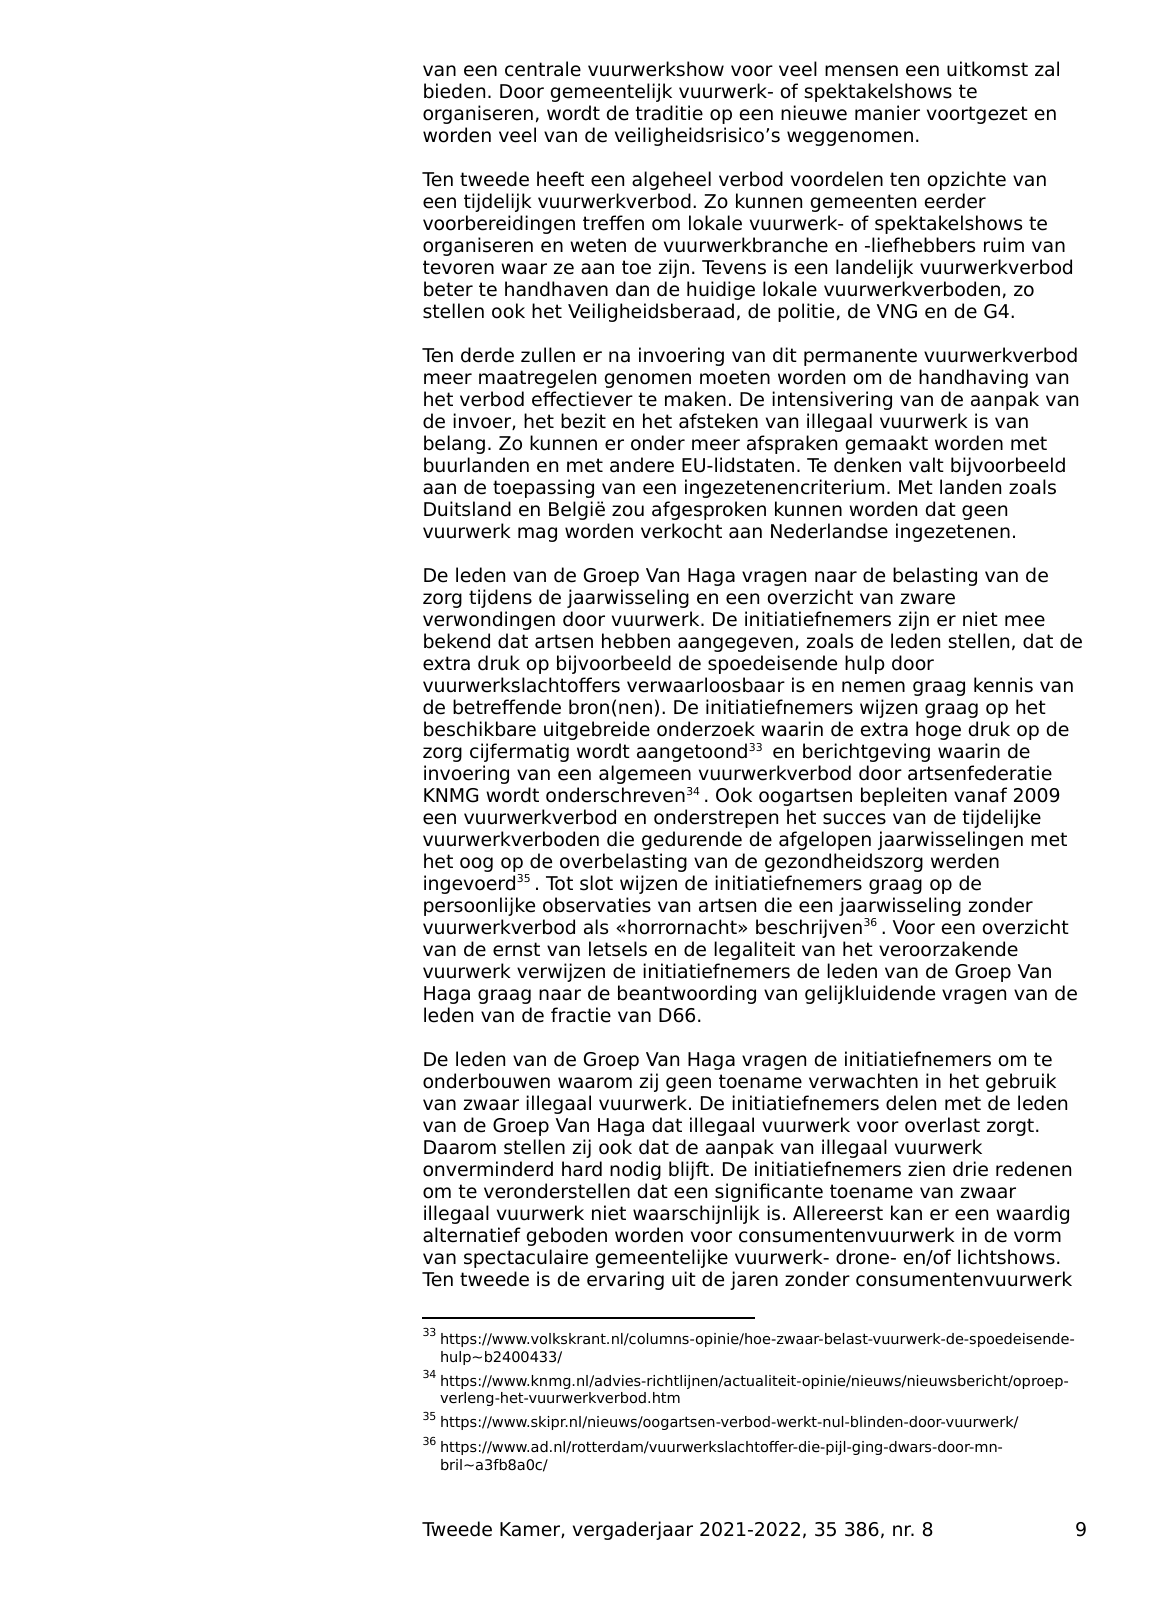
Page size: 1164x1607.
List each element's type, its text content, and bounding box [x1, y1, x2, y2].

text https://www.knmg.nl/advies-richtlijnen/actualiteit-opinie/nieuws/nieuwsbericht/oproep-verleng-het-vuurwerkverbod.htm [422, 1368, 1087, 1407]
text https://www.skipr.nl/nieuws/oogartsen-verbod-werkt-nul-blinden-door-vuurwerk/ [422, 1410, 1087, 1432]
text van een centrale vuurwerkshow voor veel mensen een uitkomst zal bieden. Door gemeentelijk vuurwerk- of spektakelshows te organiseren, wordt de traditie op een nieuwe manier voortgezet en worden veel van de veiligheidsrisico’s weggenomen. [422, 59, 1087, 147]
text Ten derde zullen er na invoering van dit permanente vuurwerkverbod meer maatregelen genomen moeten worden om de handhaving van het verbod effectiever te maken. De intensivering van de aanpak van de invoer, het bezit en het afsteken van illegaal vuurwerk is van belang. Zo kunnen er onder meer afspraken gemaakt worden met buurlanden en met andere EU-lidstaten. Te denken valt bijvoorbeeld aan de toepassing van een ingezetenencriterium. Met landen zoals Duitsland en België zou afgesproken kunnen worden dat geen vuurwerk mag worden verkocht aan Nederlandse ingezetenen. [422, 345, 1087, 543]
text https://www.volkskrant.nl/columns-opinie/hoe-zwaar-belast-vuurwerk-de-spoedeisende-hulp~b2400433/ [422, 1327, 1087, 1366]
text Ten tweede heeft een algeheel verbod voordelen ten opzichte van een tijdelijk vuurwerkverbod. Zo kunnen gemeenten eerder voorbereidingen treffen om lokale vuurwerk- of spektakelshows te organiseren en weten de vuurwerkbranche en -liefhebbers ruim van tevoren waar ze aan toe zijn. Tevens is een landelijk vuurwerkverbod beter te handhaven dan de huidige lokale vuurwerkverboden, zo stellen ook het Veiligheidsberaad, de politie, de VNG en de G4. [422, 169, 1087, 323]
text https://www.ad.nl/rotterdam/vuurwerkslachtoffer-die-pijl-ging-dwars-door-mn-bril~a3fb8a0c/ [422, 1435, 1087, 1474]
text De leden van de Groep Van Haga vragen naar de belasting van de zorg tijdens de jaarwisseling en een overzicht van zware verwondingen door vuurwerk. De initiatiefnemers zijn er niet mee bekend dat artsen hebben aangegeven, zoals de leden stellen, dat de extra druk op bijvoorbeeld de spoedeisende hulp door vuurwerkslachtoffers verwaarloosbaar is en nemen graag kennis van de betreffende bron(nen). De initiatiefnemers wijzen graag op het beschikbare uitgebreide onderzoek waarin de extra hoge druk op de zorg cijfermatig wordt aangetoond en berichtgeving waarin de invoering van een algemeen vuurwerkverbod door artsenfederatie KNMG wordt onderschreven. Ook oogartsen bepleiten vanaf 2009 een vuurwerkverbod en onderstrepen het succes van de tijdelijke vuurwerkverboden die gedurende de afgelopen jaarwisselingen met het oog op de overbelasting van de gezondheidszorg werden ingevoerd. Tot slot wijzen de initiatiefnemers graag op de persoonlijke observaties van artsen die een jaarwisseling zonder vuurwerkverbod als «horrornacht» beschrijven. Voor een overzicht van de ernst van letsels en de legaliteit van het veroorzakende vuurwerk verwijzen de initiatiefnemers de leden van de Groep Van Haga graag naar de beantwoording van gelijkluidende vragen van de leden van de fractie van D66. [422, 565, 1087, 1027]
text De leden van de Groep Van Haga vragen de initiatiefnemers om te onderbouwen waarom zij geen toename verwachten in het gebruik van zwaar illegaal vuurwerk. De initiatiefnemers delen met de leden van de Groep Van Haga dat illegaal vuurwerk voor overlast zorgt. Daarom stellen zij ook dat de aanpak van illegaal vuurwerk onverminderd hard nodig blijft. De initiatiefnemers zien drie redenen om te veronderstellen dat een significante toename van zwaar illegaal vuurwerk niet waarschijnlijk is. Allereerst kan er een waardig alternatief geboden worden voor consumentenvuurwerk in de vorm van spectaculaire gemeentelijke vuurwerk- drone- en/of lichtshows. Ten tweede is de ervaring uit de jaren zonder consumentenvuurwerk [422, 1049, 1087, 1291]
